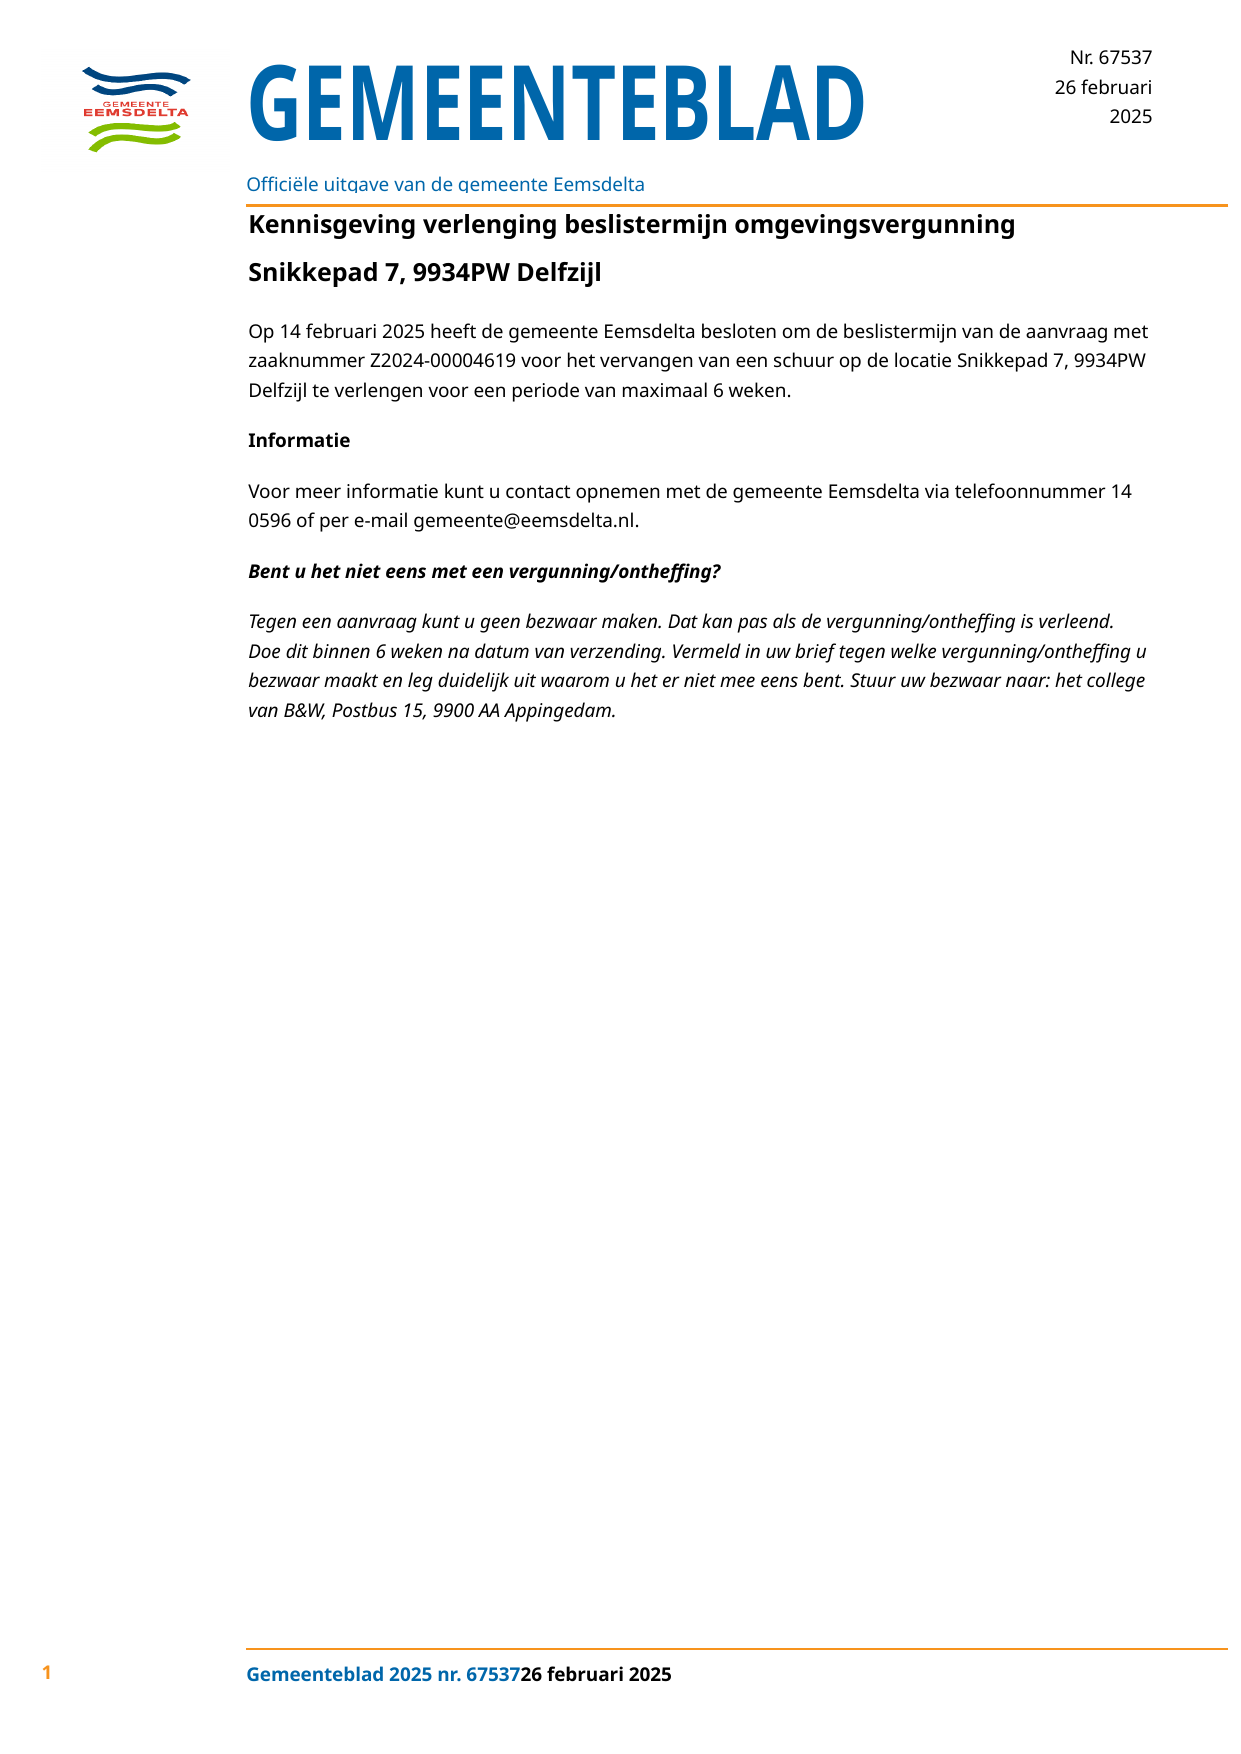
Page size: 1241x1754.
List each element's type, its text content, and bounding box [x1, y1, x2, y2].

text Op 14 februari 2025 heeft de gemeente Eemsdelta besloten om de beslistermijn van de aanvraag met zaaknummer Z2024-00004619 voor het vervangen van een schuur op de locatie Snikkepad 7, 9934PW Delfzijl te verlengen voor een periode van maximaal 6 weken. [248, 318, 1152, 403]
text Tegen een aanvraag kunt u geen bezwaar maken. Dat kan pas als de vergunning/ontheffing is verleend. Doe dit binnen 6 weken na datum van verzending. Vermeld in uw brief tegen welke vergunning/ontheffing u bezwaar maakt en leg duidelijk uit waarom u het er niet mee eens bent. Stuur uw bezwaar naar: het college van B&W, Postbus 15, 9900 AA Appingedam. [248, 608, 1152, 723]
picture [41, 47, 231, 172]
text Bent u het niet eens met een vergunning/ontheffing? [248, 558, 1152, 584]
text Kennisgeving verlenging beslistermijn omgevingsvergunning Snikkepad 7, 9934PW Delfzijl [248, 207, 1152, 288]
text Informatie [248, 427, 1152, 453]
text Voor meer informatie kunt u contact opnemen met de gemeente Eemsdelta via telefoonnummer 14 0596 of per e-mail gemeente@eemsdelta.nl. [248, 478, 1152, 533]
